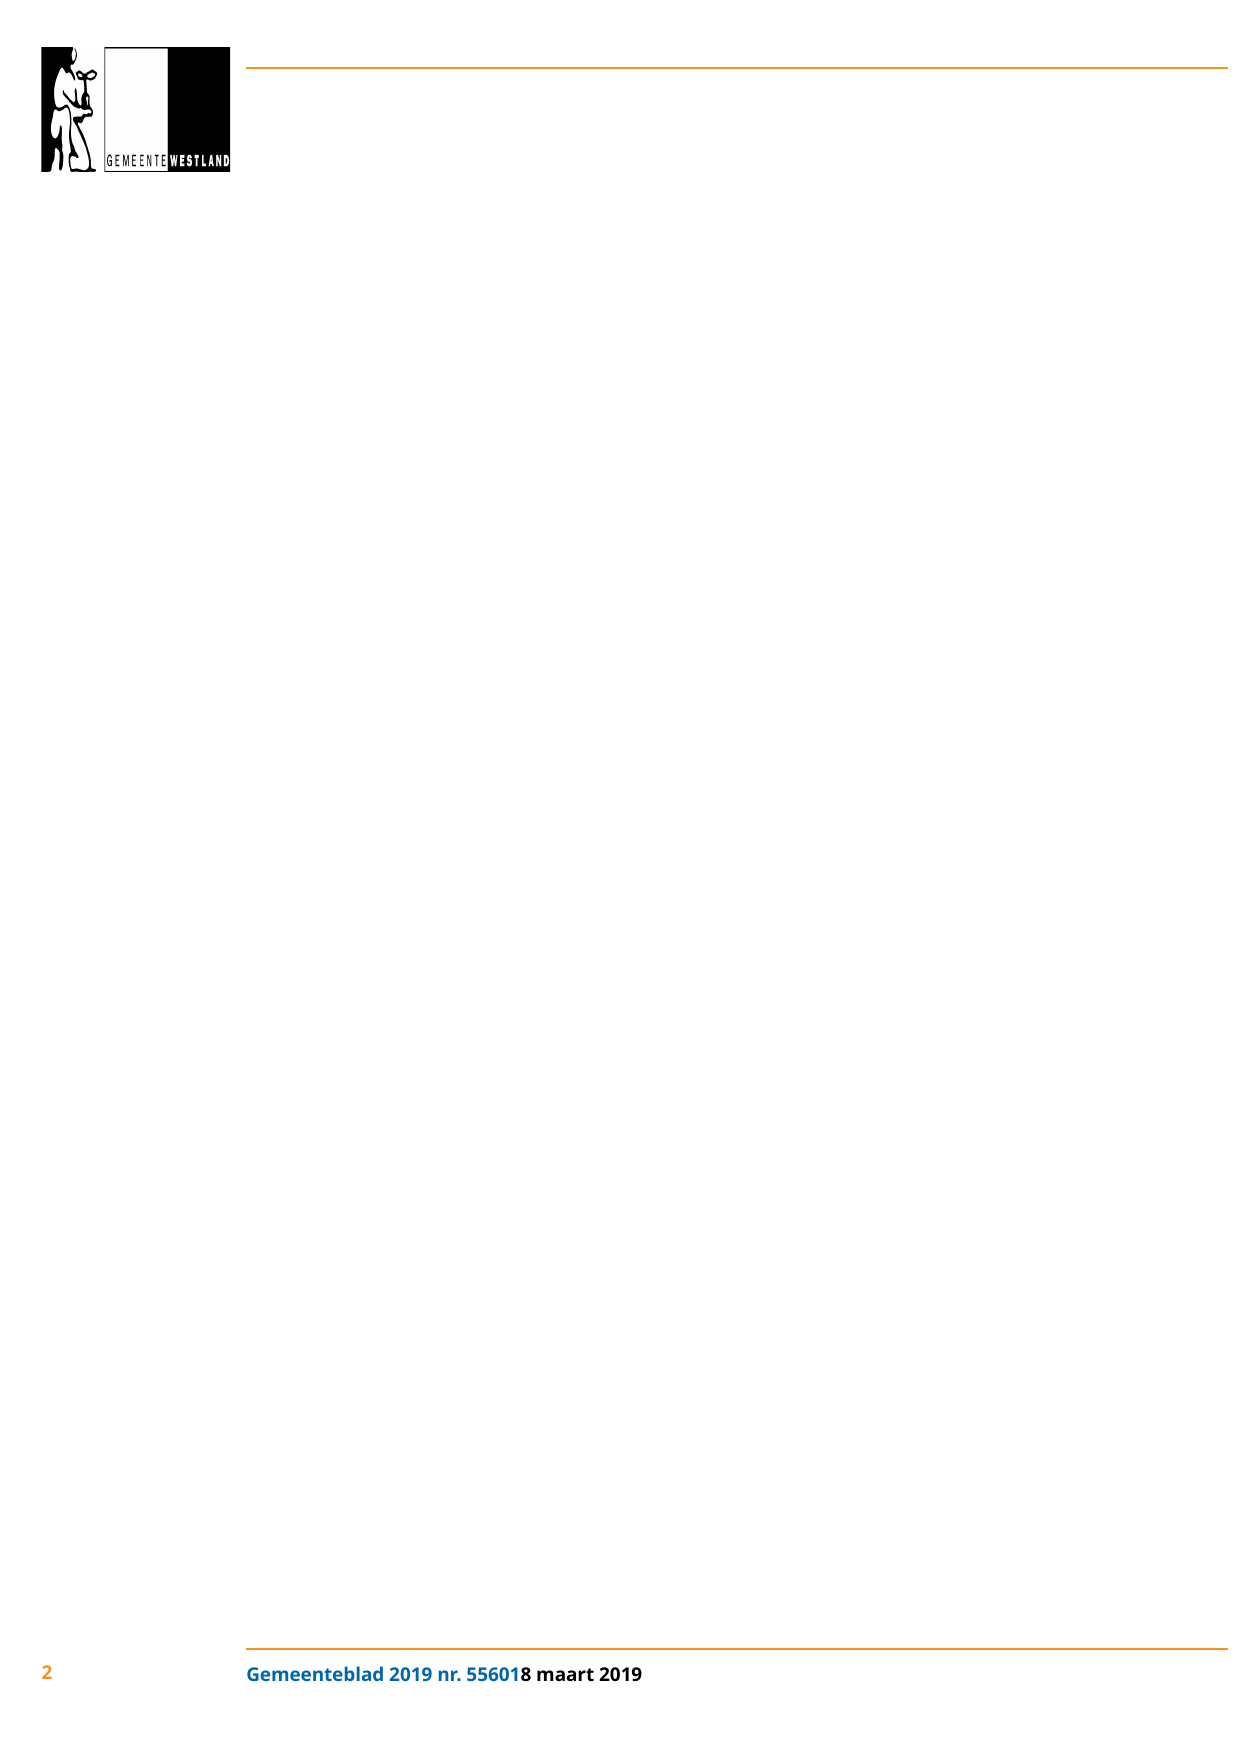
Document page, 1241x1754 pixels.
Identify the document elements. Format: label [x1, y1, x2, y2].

picture [41, 47, 231, 172]
